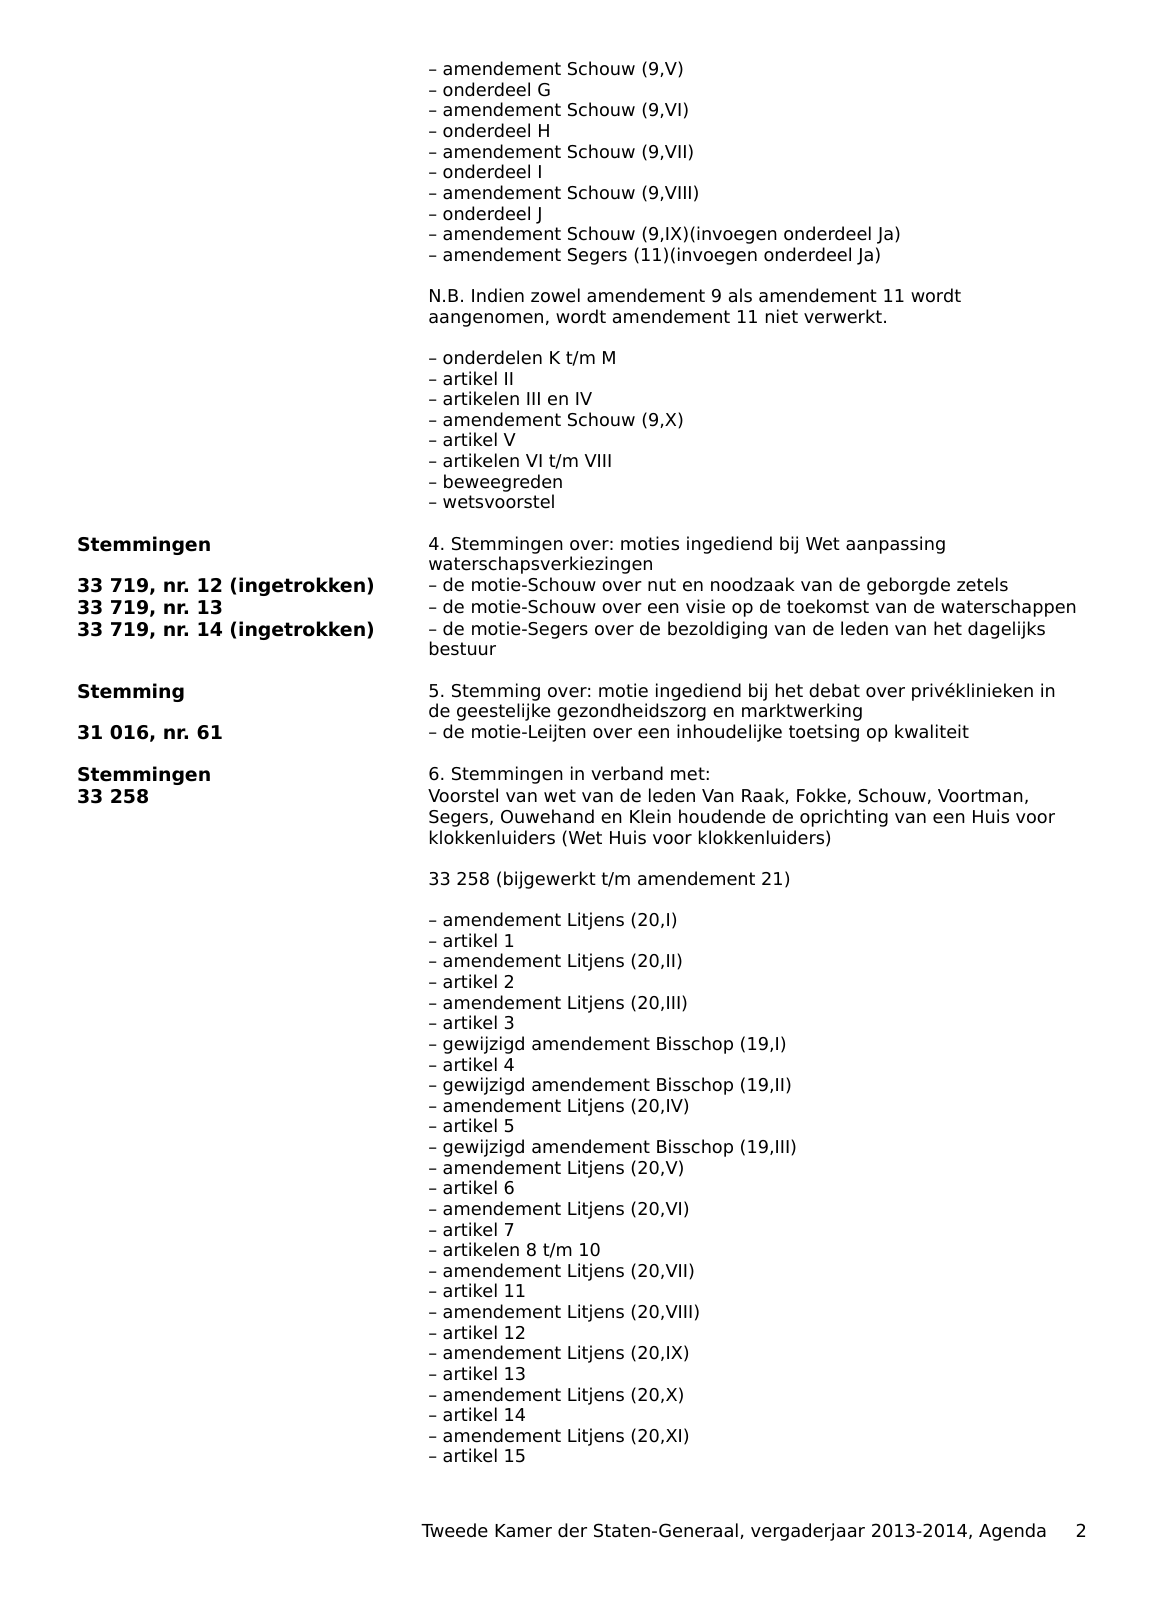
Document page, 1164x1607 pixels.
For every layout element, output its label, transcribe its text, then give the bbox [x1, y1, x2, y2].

table_cell Stemmingen [77, 764, 404, 786]
table_cell [405, 951, 422, 972]
table_cell – artikel 12 [422, 1323, 1087, 1343]
table_cell [422, 848, 1087, 869]
table_cell – amendement Litjens (20,III) [422, 993, 1087, 1013]
table_cell [77, 224, 404, 245]
table_cell [77, 410, 404, 430]
table_cell – artikel 11 [422, 1281, 1087, 1302]
table_cell – onderdeel J [422, 204, 1087, 224]
table_cell [405, 681, 422, 722]
table_cell [77, 1013, 404, 1034]
table_cell 31 016, nr. 61 [77, 722, 404, 744]
table_cell [77, 890, 404, 910]
table_cell [405, 575, 422, 597]
table_cell [405, 1055, 422, 1075]
table_cell [405, 121, 422, 142]
table_cell [77, 1385, 404, 1405]
table_cell [405, 265, 422, 286]
table_cell [422, 513, 1087, 533]
table_cell – amendement Litjens (20,IV) [422, 1096, 1087, 1116]
table_cell – artikel 6 [422, 1178, 1087, 1199]
table_cell – artikel 4 [422, 1055, 1087, 1075]
table_cell [77, 183, 404, 203]
table_cell – gewijzigd amendement Bisschop (19,I) [422, 1034, 1087, 1054]
table_cell – de motie-Segers over de bezoldiging van de leden van het dagelijks bestuur [422, 619, 1087, 660]
table_cell [77, 286, 404, 327]
table_cell [405, 1261, 422, 1281]
table_cell [77, 1261, 404, 1281]
table_cell [77, 204, 404, 224]
table_cell [405, 1405, 422, 1426]
table_cell – artikel 2 [422, 972, 1087, 993]
table_cell [77, 369, 404, 389]
table_cell – amendement Litjens (20,VIII) [422, 1302, 1087, 1323]
table_cell [77, 869, 404, 889]
table_cell [405, 389, 422, 410]
table_cell – artikel 5 [422, 1116, 1087, 1137]
table_cell – amendement Litjens (20,XI) [422, 1426, 1087, 1446]
table_cell – amendement Litjens (20,I) [422, 910, 1087, 931]
table_cell 33 258 [77, 786, 404, 848]
table_cell [77, 972, 404, 993]
table_cell – amendement Schouw (9,X) [422, 410, 1087, 430]
table_cell – onderdeel G [422, 80, 1087, 100]
table_cell [405, 890, 422, 910]
table_cell [77, 430, 404, 451]
table_cell [77, 327, 404, 348]
table_cell [405, 910, 422, 931]
table_cell [77, 951, 404, 972]
table_cell [405, 348, 422, 368]
table_cell [77, 1137, 404, 1158]
table_cell [77, 142, 404, 162]
table_cell [405, 597, 422, 619]
table_cell [77, 1158, 404, 1178]
table_cell [77, 744, 404, 764]
table_cell – amendement Litjens (20,IX) [422, 1343, 1087, 1364]
table_cell – artikel 14 [422, 1405, 1087, 1426]
table_cell – artikel II [422, 369, 1087, 389]
table_cell [405, 327, 422, 348]
table_cell [77, 1096, 404, 1116]
table_cell [77, 162, 404, 183]
table_cell [405, 204, 422, 224]
table_cell [405, 410, 422, 430]
table_cell – amendement Schouw (9,VI) [422, 100, 1087, 121]
table_cell [77, 80, 404, 100]
table_cell – gewijzigd amendement Bisschop (19,III) [422, 1137, 1087, 1158]
table_cell [405, 492, 422, 513]
table_cell – onderdeel I [422, 162, 1087, 183]
table_cell [405, 1364, 422, 1384]
table_cell – amendement Schouw (9,VII) [422, 142, 1087, 162]
table_cell [77, 1220, 404, 1240]
table_cell [405, 848, 422, 869]
table_cell [77, 1323, 404, 1343]
table_cell [405, 786, 422, 848]
table_cell [405, 100, 422, 121]
table_cell 4. Stemmingen over: moties ingediend bij Wet aanpassing waterschapsverkiezingen [422, 534, 1087, 575]
table_cell [405, 744, 422, 764]
table_cell Stemmingen [77, 534, 404, 575]
table_cell 33 719, nr. 14 (ingetrokken) [77, 619, 404, 660]
table_cell [405, 1220, 422, 1240]
table_cell – amendement Schouw (9,VIII) [422, 183, 1087, 203]
table_cell – artikel 1 [422, 931, 1087, 951]
table_cell [405, 1302, 422, 1323]
table_cell – artikel 3 [422, 1013, 1087, 1034]
table_cell 6. Stemmingen in verband met: [422, 764, 1087, 786]
table_cell [405, 472, 422, 492]
table_cell 33 719, nr. 13 [77, 597, 404, 619]
table_cell – amendement Litjens (20,II) [422, 951, 1087, 972]
table_cell [405, 224, 422, 245]
table_cell [77, 472, 404, 492]
table_cell [77, 1055, 404, 1075]
table_cell [405, 513, 422, 533]
table_cell [422, 265, 1087, 286]
table_cell [405, 764, 422, 786]
table_cell [77, 1034, 404, 1054]
table_cell [77, 1116, 404, 1137]
table_cell [77, 848, 404, 869]
table_cell – artikel V [422, 430, 1087, 451]
table_cell – amendement Litjens (20,VI) [422, 1199, 1087, 1219]
table_cell [77, 1075, 404, 1096]
table_cell – amendement Schouw (9,V) [422, 59, 1087, 80]
table_cell – amendement Litjens (20,VII) [422, 1261, 1087, 1281]
table_cell – de motie-Schouw over nut en noodzaak van de geborgde zetels [422, 575, 1087, 597]
table_cell 33 719, nr. 12 (ingetrokken) [77, 575, 404, 597]
table_cell [77, 1426, 404, 1446]
table_cell – de motie-Leijten over een inhoudelijke toetsing op kwaliteit [422, 722, 1087, 744]
table_cell [77, 451, 404, 472]
table_cell – beweegreden [422, 472, 1087, 492]
table_cell [77, 993, 404, 1013]
table_cell 33 258 (bijgewerkt t/m amendement 21) [422, 869, 1087, 889]
table_cell [77, 245, 404, 265]
table_cell [77, 1364, 404, 1384]
table_cell [77, 265, 404, 286]
table_cell N.B. Indien zowel amendement 9 als amendement 11 wordt aangenomen, wordt amendement 11 niet verwerkt. [422, 286, 1087, 327]
table_cell [405, 183, 422, 203]
table_cell [405, 286, 422, 327]
table_cell [77, 389, 404, 410]
table_cell – artikelen III en IV [422, 389, 1087, 410]
table_cell – artikel 13 [422, 1364, 1087, 1384]
table_cell [77, 1240, 404, 1261]
table_cell [77, 660, 404, 681]
table_cell [405, 80, 422, 100]
table_cell [405, 1116, 422, 1137]
table_cell [405, 1178, 422, 1199]
table_cell – artikelen 8 t/m 10 [422, 1240, 1087, 1261]
table_cell [77, 492, 404, 513]
table_cell [77, 1281, 404, 1302]
table_cell – amendement Litjens (20,V) [422, 1158, 1087, 1178]
table_cell [77, 100, 404, 121]
table_cell [77, 931, 404, 951]
table_cell [77, 1446, 404, 1467]
table_cell – onderdeel H [422, 121, 1087, 142]
table_cell – artikelen VI t/m VIII [422, 451, 1087, 472]
table_cell [405, 245, 422, 265]
table_cell [77, 1178, 404, 1199]
table_cell – de motie-Schouw over een visie op de toekomst van de waterschappen [422, 597, 1087, 619]
table_cell [77, 513, 404, 533]
table_cell [405, 869, 422, 889]
table_cell [405, 993, 422, 1013]
table_cell [405, 451, 422, 472]
table_cell [405, 1075, 422, 1096]
table_cell [422, 744, 1087, 764]
table_cell – amendement Schouw (9,IX)(invoegen onderdeel Ja) [422, 224, 1087, 245]
table_cell [405, 1096, 422, 1116]
table_cell [405, 972, 422, 993]
table_cell [405, 619, 422, 660]
table_cell [405, 931, 422, 951]
table_cell [405, 1158, 422, 1178]
table_cell [405, 1281, 422, 1302]
table_cell [405, 59, 422, 80]
table_cell [405, 1034, 422, 1054]
table_cell [405, 534, 422, 575]
table_cell – wetsvoorstel [422, 492, 1087, 513]
table_cell [405, 1426, 422, 1446]
table_cell [405, 1013, 422, 1034]
table_cell [77, 1405, 404, 1426]
table_cell [77, 1199, 404, 1219]
table_cell [77, 910, 404, 931]
table_cell [77, 59, 404, 80]
table_cell [405, 1240, 422, 1261]
table_cell [77, 121, 404, 142]
table_cell 5. Stemming over: motie ingediend bij het debat over privéklinieken in de geestelijke gezondheidszorg en marktwerking [422, 681, 1087, 722]
table_cell [405, 430, 422, 451]
table_cell [405, 1199, 422, 1219]
table_cell [405, 722, 422, 744]
table_cell – amendement Segers (11)(invoegen onderdeel Ja) [422, 245, 1087, 265]
table_cell [77, 1343, 404, 1364]
table_cell – artikel 7 [422, 1220, 1087, 1240]
table_cell – amendement Litjens (20,X) [422, 1385, 1087, 1405]
table_cell [405, 1137, 422, 1158]
table_cell Stemming [77, 681, 404, 722]
table_cell [405, 1446, 422, 1467]
table_cell [405, 142, 422, 162]
table_cell [405, 660, 422, 681]
table_cell [405, 1385, 422, 1405]
table_cell [422, 327, 1087, 348]
table_cell [422, 890, 1087, 910]
table_cell – onderdelen K t/m M [422, 348, 1087, 368]
table_cell [405, 369, 422, 389]
table_cell [77, 348, 404, 368]
table_cell [77, 1302, 404, 1323]
table_cell [405, 1343, 422, 1364]
table_cell – gewijzigd amendement Bisschop (19,II) [422, 1075, 1087, 1096]
table_cell [422, 660, 1087, 681]
table_cell – artikel 15 [422, 1446, 1087, 1467]
table_cell [405, 1323, 422, 1343]
table_cell Voorstel van wet van de leden Van Raak, Fokke, Schouw, Voortman, Segers, Ouwehand en Klein houdende de oprichting van een Huis voor klokkenluiders (Wet Huis voor klokkenluiders) [422, 786, 1087, 848]
table_cell [405, 162, 422, 183]
